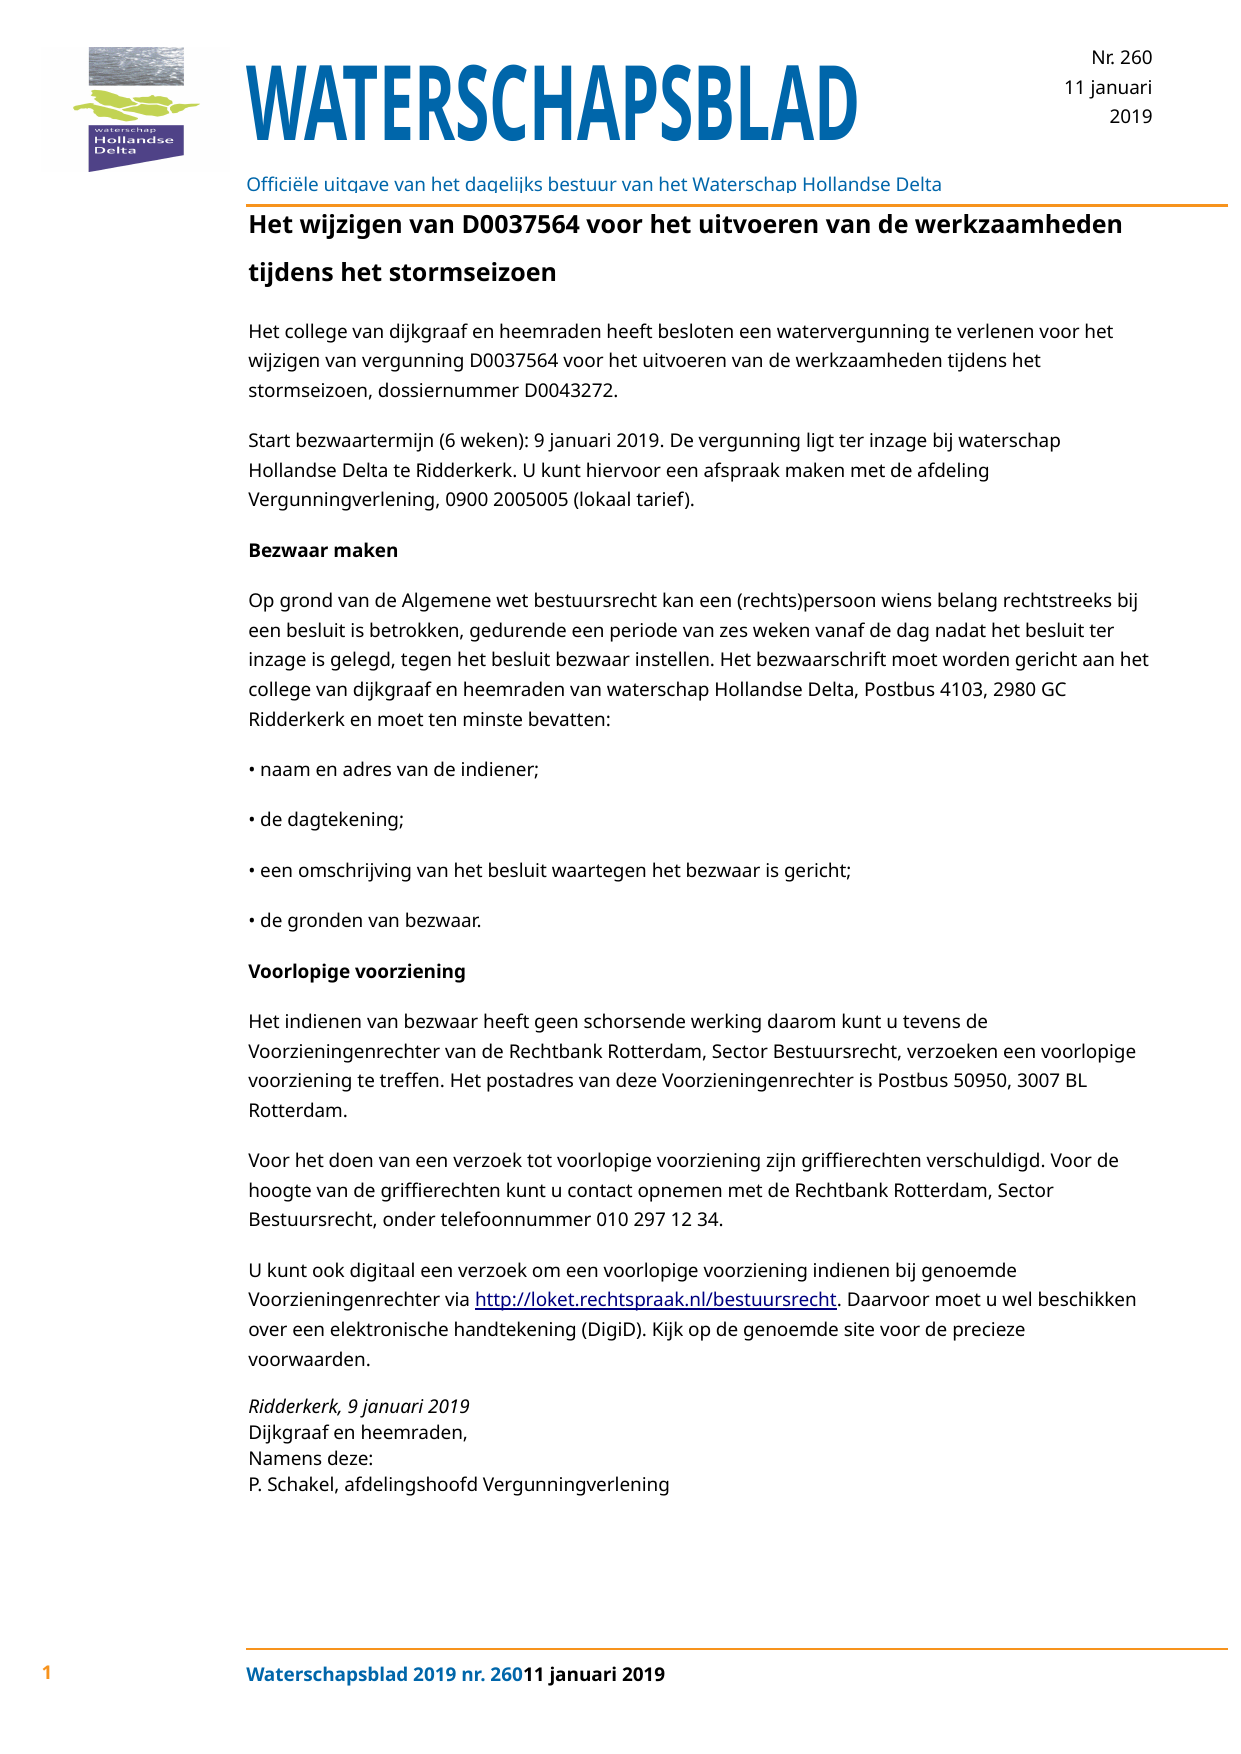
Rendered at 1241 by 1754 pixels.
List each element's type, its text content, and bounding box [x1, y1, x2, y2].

text • een omschrijving van het besluit waartegen het bezwaar is gericht; [248, 857, 1152, 883]
text Het indienen van bezwaar heeft geen schorsende werking daarom kunt u tevens de Voorzieningenrechter van de Rechtbank Rotterdam, Sector Bestuursrecht, verzoeken een voorlopige voorziening te treffen. Het postadres van deze Voorzieningenrechter is Postbus 50950, 3007 BL Rotterdam. [248, 1008, 1152, 1123]
text Dijkgraaf en heemraden, [248, 1419, 1152, 1445]
text Op grond van de Algemene wet bestuursrecht kan een (rechts)persoon wiens belang rechtstreeks bij een besluit is betrokken, gedurende een periode van zes weken vanaf de dag nadat het besluit ter inzage is gelegd, tegen het besluit bezwaar instellen. Het bezwaarschrift moet worden gericht aan het college van dijkgraaf en heemraden van waterschap Hollandse Delta, Postbus 4103, 2980 GC Ridderkerk en moet ten minste bevatten: [248, 587, 1152, 732]
picture [41, 47, 231, 172]
text Ridderkerk, 9 januari 2019 [248, 1394, 1152, 1419]
text Voorlopige voorziening [248, 958, 1152, 984]
text Het college van dijkgraaf en heemraden heeft besloten een watervergunning te verlenen voor het wijzigen van vergunning D0037564 voor het uitvoeren van de werkzaamheden tijdens het stormseizoen, dossiernummer D0043272. [248, 318, 1152, 403]
text Voor het doen van een verzoek tot voorlopige voorziening zijn griffierechten verschuldigd. Voor de hoogte van de griffierechten kunt u contact opnemen met de Rechtbank Rotterdam, Sector Bestuursrecht, onder telefoonnummer 010 297 12 34. [248, 1147, 1152, 1232]
text • de dagtekening; [248, 807, 1152, 832]
text • naam en adres van de indiener; [248, 756, 1152, 782]
text Namens deze: [248, 1445, 1152, 1471]
text Start bezwaartermijn (6 weken): 9 januari 2019. De vergunning ligt ter inzage bij waterschap Hollandse Delta te Ridderkerk. U kunt hiervoor een afspraak maken met de afdeling Vergunningverlening, 0900 2005005 (lokaal tarief). [248, 427, 1152, 512]
text • de gronden van bezwaar. [248, 907, 1152, 933]
text P. Schakel, afdelingshoofd Vergunningverlening [248, 1471, 1152, 1497]
text Bezwaar maken [248, 537, 1152, 563]
text Het wijzigen van D0037564 voor het uitvoeren van de werkzaamheden tijdens het stormseizoen [248, 207, 1152, 288]
text U kunt ook digitaal een verzoek om een voorlopige voorziening indienen bij genoemde Voorzieningenrechter via http://loket.rechtspraak.nl/bestuursrecht. Daarvoor moet u wel beschikken over een elektronische handtekening (DigiD). Kijk op de genoemde site voor de precieze voorwaarden. [248, 1257, 1152, 1372]
